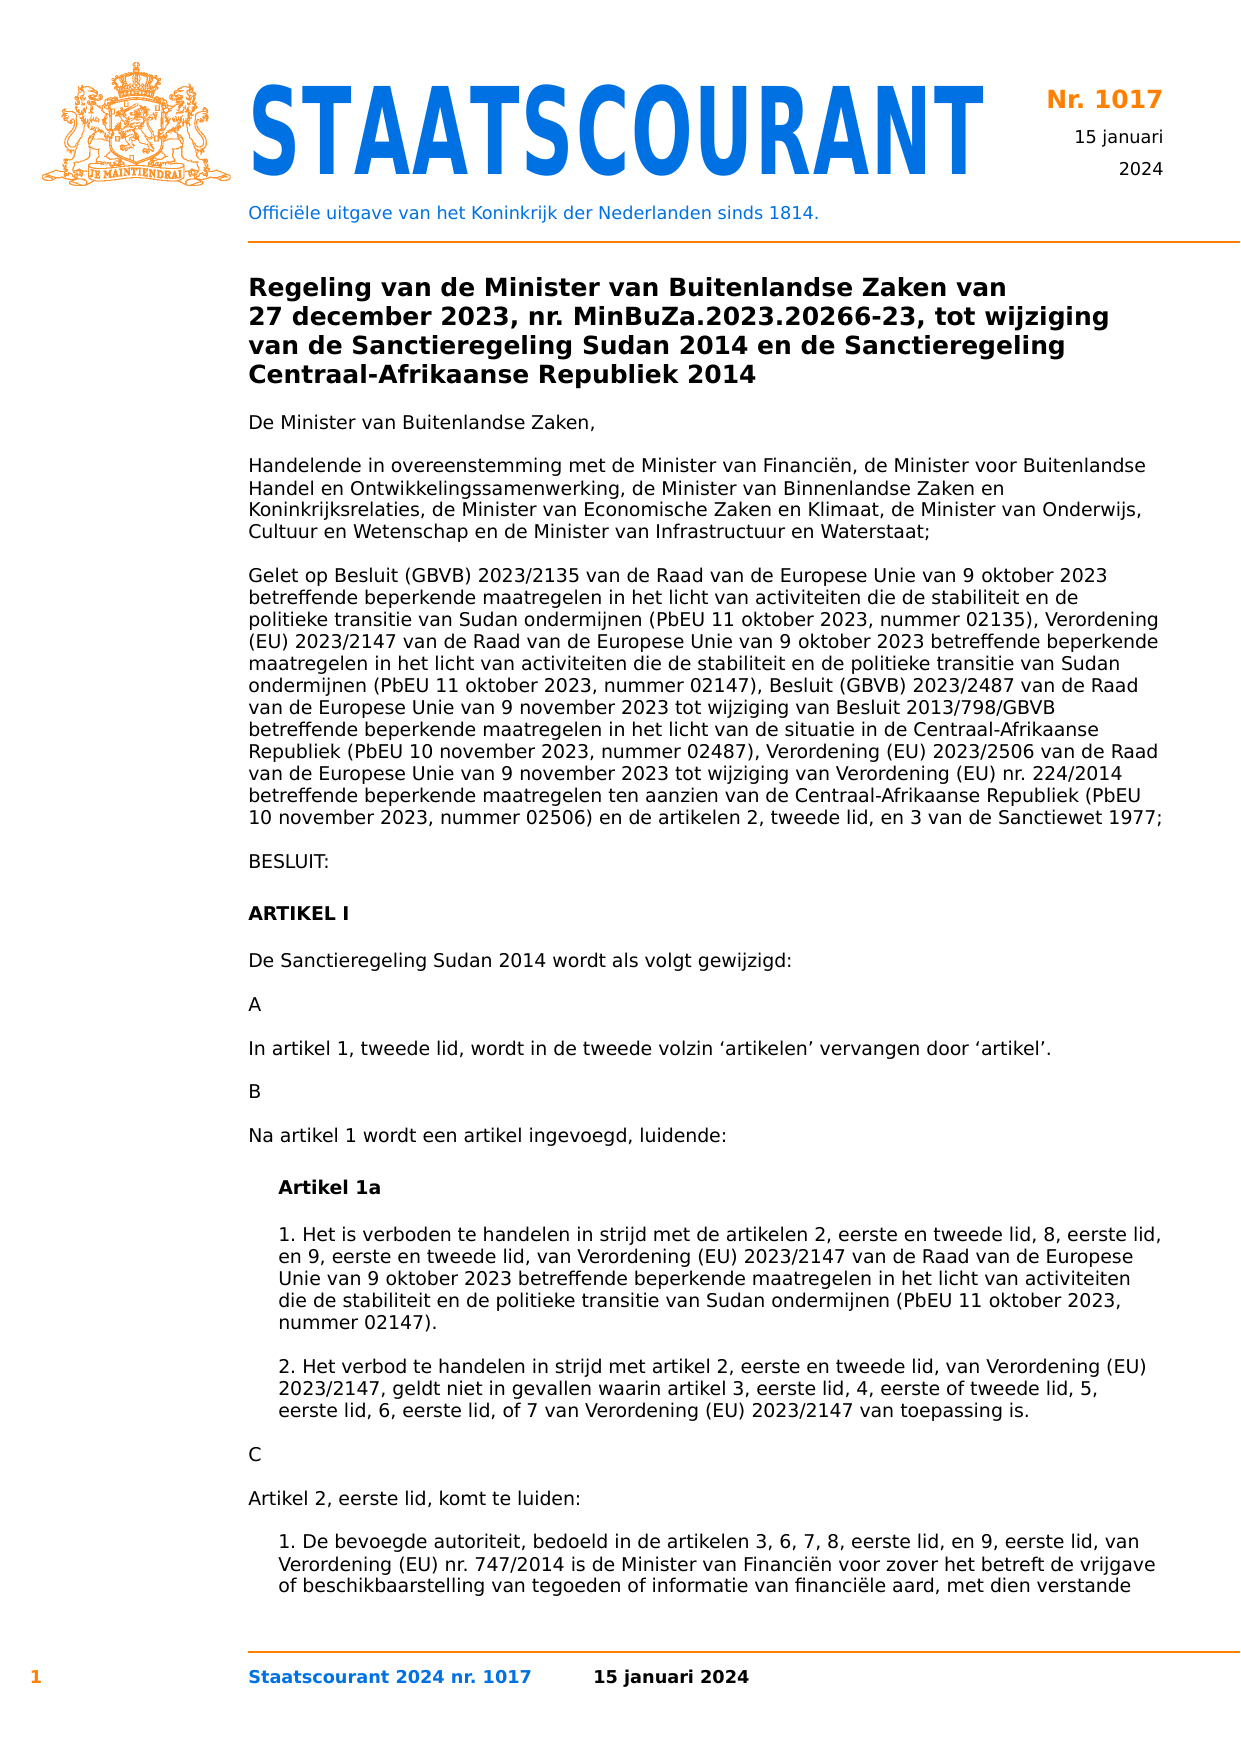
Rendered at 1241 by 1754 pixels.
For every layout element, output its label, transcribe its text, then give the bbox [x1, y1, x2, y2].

text 1. De bevoegde autoriteit, bedoeld in de artikelen 3, 6, 7, 8, eerste lid, en 9, eerste lid, van Verordening (EU) nr. 747/2014 is de Minister van Financiën voor zover het betreft de vrijgave of beschikbaarstelling van tegoeden of informatie van financiële aard, met dien verstande [278, 1531, 1163, 1597]
subtitle ARTIKEL I [248, 903, 1163, 925]
text De Sanctieregeling Sudan 2014 wordt als volgt gewijzigd: [248, 950, 1163, 972]
picture [41, 62, 231, 186]
table_cell Officiële uitgave van het Koninkrijk der Nederlanden sinds 1814. [248, 203, 1240, 241]
text Artikel 2, eerste lid, komt te luiden: [248, 1488, 1163, 1509]
table_header STAATSCOURANT [248, 62, 998, 203]
text A [248, 994, 1163, 1016]
text Gelet op Besluit (GBVB) 2023/2135 van de Raad van de Europese Unie van 9 oktober 2023 betreffende beperkende maatregelen in het licht van activiteiten die de stabiliteit en de politieke transitie van Sudan ondermijnen (PbEU 11 oktober 2023, nummer 02135), Verordening (EU) 2023/2147 van de Raad van de Europese Unie van 9 oktober 2023 betreffende beperkende maatregelen in het licht van activiteiten die de stabiliteit en de politieke transitie van Sudan ondermijnen (PbEU 11 oktober 2023, nummer 02147), Besluit (GBVB) 2023/2487 van de Raad van de Europese Unie van 9 november 2023 tot wijziging van Besluit 2013/798/GBVB betreffende beperkende maatregelen in het licht van de situatie in de Centraal-Afrikaanse Republiek (PbEU 10 november 2023, nummer 02487), Verordening (EU) 2023/2506 van de Raad van de Europese Unie van 9 november 2023 tot wijziging van Verordening (EU) nr. 224/2014 betreffende beperkende maatregelen ten aanzien van de Centraal-Afrikaanse Republiek (PbEU 10 november 2023, nummer 02506) en de artikelen 2, tweede lid, en 3 van de Sanctiewet 1977; [248, 565, 1163, 829]
text De Minister van Buitenlandse Zaken, [248, 412, 1163, 433]
text Handelende in overeenstemming met de Minister van Financiën, de Minister voor Buitenlandse Handel en Ontwikkelingssamenwerking, de Minister van Binnenlandse Zaken en Koninkrijksrelaties, de Minister van Economische Zaken en Klimaat, de Minister van Onderwijs, Cultuur en Wetenschap en de Minister van Infrastructuur en Waterstaat; [248, 455, 1163, 543]
text 1. Het is verboden te handelen in strijd met de artikelen 2, eerste en tweede lid, 8, eerste lid, en 9, eerste en tweede lid, van Verordening (EU) 2023/2147 van de Raad van de Europese Unie van 9 oktober 2023 betreffende beperkende maatregelen in het licht van activiteiten die de stabiliteit en de politieke transitie van Sudan ondermijnen (PbEU 11 oktober 2023, nummer 02147). [278, 1224, 1163, 1334]
text 2. Het verbod te handelen in strijd met artikel 2, eerste en tweede lid, van Verordening (EU) 2023/2147, geldt niet in gevallen waarin artikel 3, eerste lid, 4, eerste of tweede lid, 5, eerste lid, 6, eerste lid, of 7 van Verordening (EU) 2023/2147 van toepassing is. [278, 1356, 1163, 1422]
subtitle Regeling van de Minister van Buitenlandse Zaken van 27 december 2023, nr. MinBuZa.2023.20266-23, tot wijziging van de Sanctieregeling Sudan 2014 en de Sanctieregeling Centraal-Afrikaanse Republiek 2014 [248, 273, 1163, 390]
text In artikel 1, tweede lid, wordt in de tweede volzin ‘artikelen’ vervangen door ‘artikel’. [248, 1037, 1163, 1059]
subtitle Artikel 1a [278, 1177, 1163, 1199]
text BESLUIT: [248, 851, 1163, 873]
table_cell 2024 [998, 153, 1240, 203]
table_header [25, 62, 248, 241]
text B [248, 1081, 1163, 1103]
text C [248, 1444, 1163, 1466]
table_header Nr. 1017 [998, 62, 1240, 121]
text Na artikel 1 wordt een artikel ingevoegd, luidende: [248, 1125, 1163, 1147]
table_cell 15 januari [998, 121, 1240, 153]
